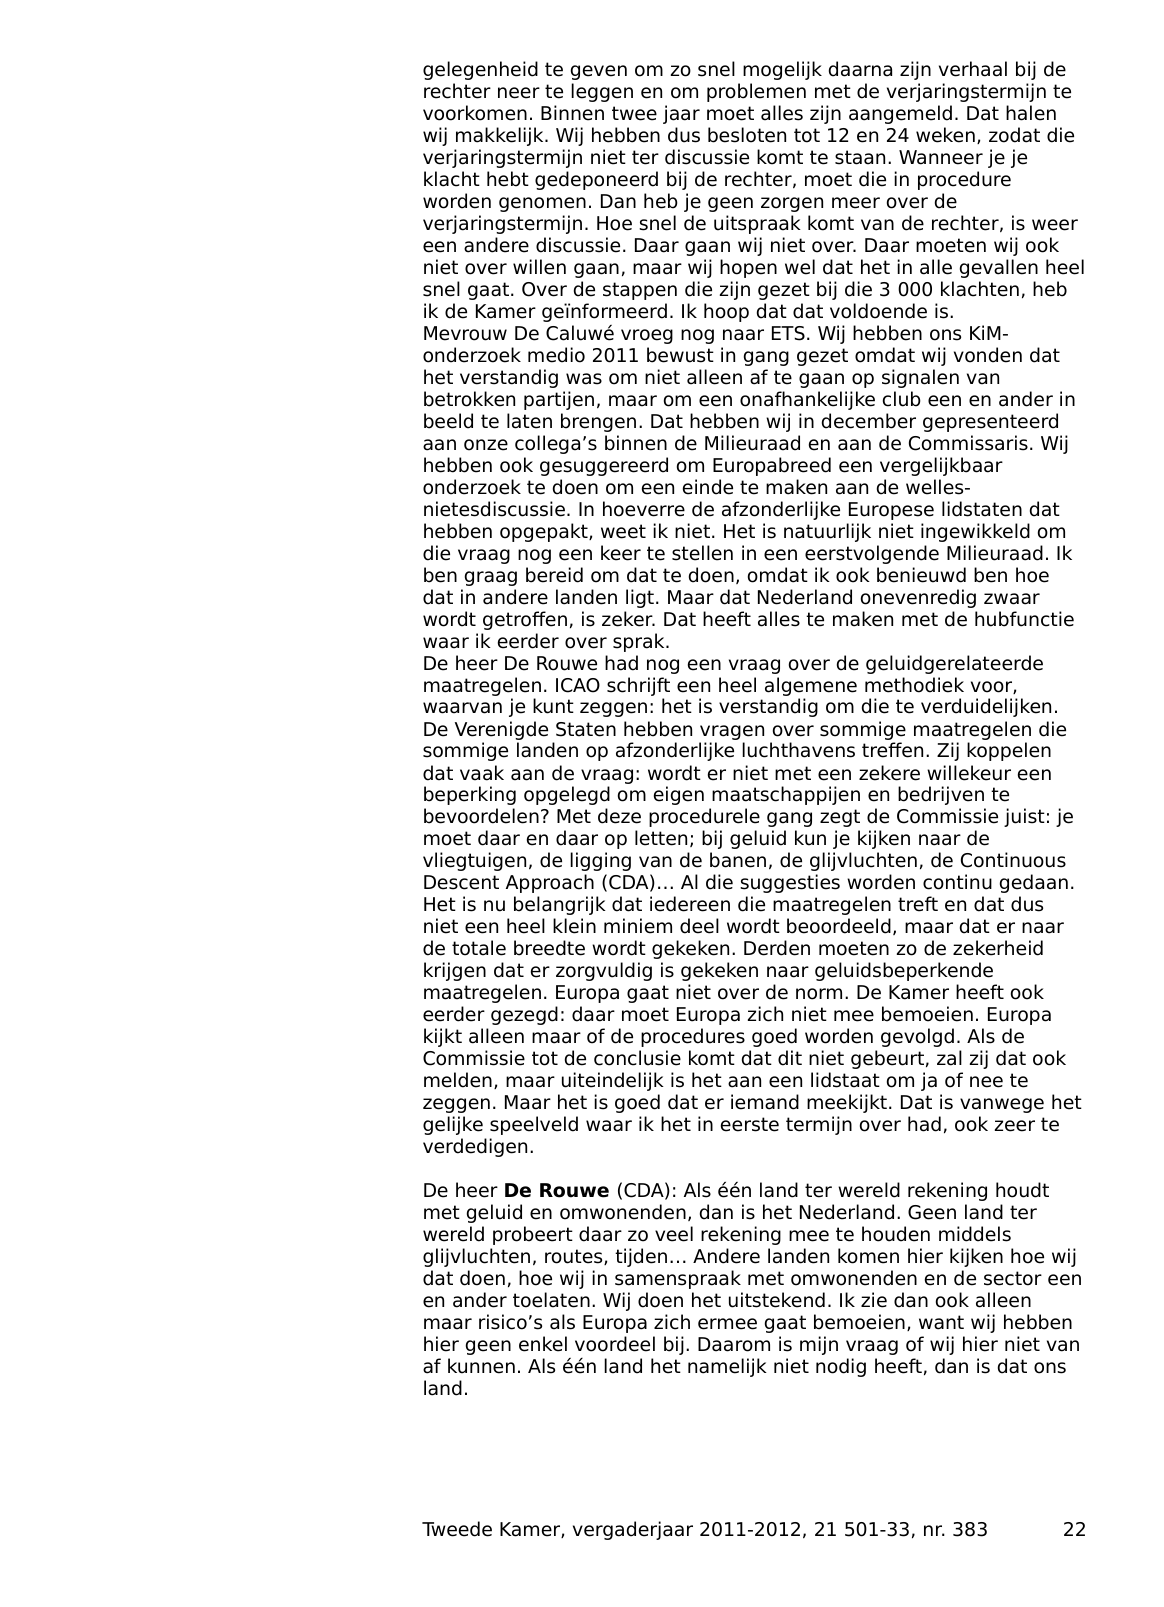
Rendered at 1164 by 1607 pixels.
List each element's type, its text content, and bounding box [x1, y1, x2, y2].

text gelegenheid te geven om zo snel mogelijk daarna zijn verhaal bij de rechter neer te leggen en om problemen met de verjaringstermijn te voorkomen. Binnen twee jaar moet alles zijn aangemeld. Dat halen wij makkelijk. Wij hebben dus besloten tot 12 en 24 weken, zodat die verjaringstermijn niet ter discussie komt te staan. Wanneer je je klacht hebt gedeponeerd bij de rechter, moet die in procedure worden genomen. Dan heb je geen zorgen meer over de verjaringstermijn. Hoe snel de uitspraak komt van de rechter, is weer een andere discussie. Daar gaan wij niet over. Daar moeten wij ook niet over willen gaan, maar wij hopen wel dat het in alle gevallen heel snel gaat. Over de stappen die zijn gezet bij die 3 000 klachten, heb ik de Kamer geïnformeerd. Ik hoop dat dat voldoende is. [422, 59, 1087, 323]
text De heer De Rouwe had nog een vraag over de geluidgerelateerde maatregelen. ICAO schrijft een heel algemene methodiek voor, waarvan je kunt zeggen: het is verstandig om die te verduidelijken. De Verenigde Staten hebben vragen over sommige maatregelen die sommige landen op afzonderlijke luchthavens treffen. Zij koppelen dat vaak aan de vraag: wordt er niet met een zekere willekeur een beperking opgelegd om eigen maatschappijen en bedrijven te bevoordelen? Met deze procedurele gang zegt de Commissie juist: je moet daar en daar op letten; bij geluid kun je kijken naar de vliegtuigen, de ligging van de banen, de glijvluchten, de Continuous Descent Approach (CDA)… Al die suggesties worden continu gedaan. Het is nu belangrijk dat iedereen die maatregelen treft en dat dus niet een heel klein miniem deel wordt beoordeeld, maar dat er naar de totale breedte wordt gekeken. Derden moeten zo de zekerheid krijgen dat er zorgvuldig is gekeken naar geluidsbeperkende maatregelen. Europa gaat niet over de norm. De Kamer heeft ook eerder gezegd: daar moet Europa zich niet mee bemoeien. Europa kijkt alleen maar of de procedures goed worden gevolgd. Als de Commissie tot de conclusie komt dat dit niet gebeurt, zal zij dat ook melden, maar uiteindelijk is het aan een lidstaat om ja of nee te zeggen. Maar het is goed dat er iemand meekijkt. Dat is vanwege het gelijke speelveld waar ik het in eerste termijn over had, ook zeer te verdedigen. [422, 652, 1087, 1158]
text De heer De Rouwe (CDA): Als één land ter wereld rekening houdt met geluid en omwonenden, dan is het Nederland. Geen land ter wereld probeert daar zo veel rekening mee te houden middels glijvluchten, routes, tijden… Andere landen komen hier kijken hoe wij dat doen, hoe wij in samenspraak met omwonenden en de sector een en ander toelaten. Wij doen het uitstekend. Ik zie dan ook alleen maar risico’s als Europa zich ermee gaat bemoeien, want wij hebben hier geen enkel voordeel bij. Daarom is mijn vraag of wij hier niet van af kunnen. Als één land het namelijk niet nodig heeft, dan is dat ons land. [422, 1180, 1087, 1400]
text Mevrouw De Caluwé vroeg nog naar ETS. Wij hebben ons KiM-onderzoek medio 2011 bewust in gang gezet omdat wij vonden dat het verstandig was om niet alleen af te gaan op signalen van betrokken partijen, maar om een onafhankelijke club een en ander in beeld te laten brengen. Dat hebben wij in december gepresenteerd aan onze collega’s binnen de Milieuraad en aan de Commissaris. Wij hebben ook gesuggereerd om Europabreed een vergelijkbaar onderzoek te doen om een einde te maken aan de welles-nietesdiscussie. In hoeverre de afzonderlijke Europese lidstaten dat hebben opgepakt, weet ik niet. Het is natuurlijk niet ingewikkeld om die vraag nog een keer te stellen in een eerstvolgende Milieuraad. Ik ben graag bereid om dat te doen, omdat ik ook benieuwd ben hoe dat in andere landen ligt. Maar dat Nederland onevenredig zwaar wordt getroffen, is zeker. Dat heeft alles te maken met de hubfunctie waar ik eerder over sprak. [422, 323, 1087, 652]
